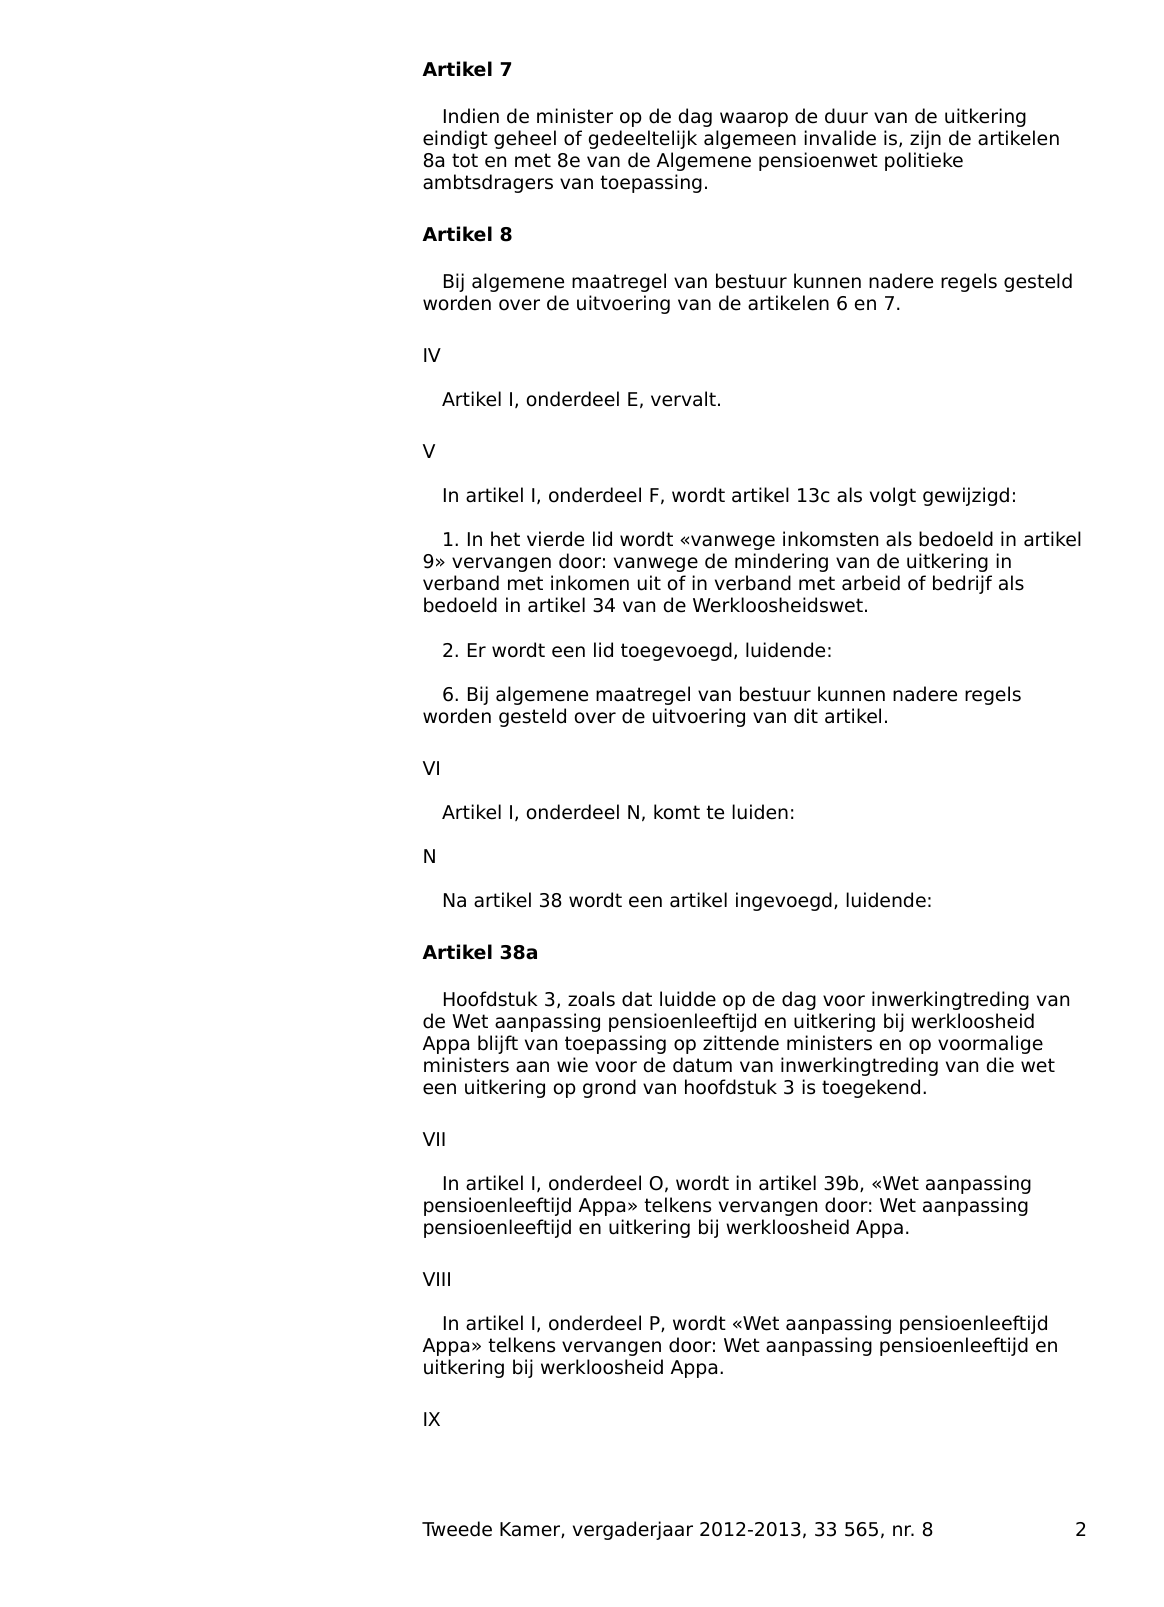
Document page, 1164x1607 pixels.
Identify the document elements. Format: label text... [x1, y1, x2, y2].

text Artikel I, onderdeel E, vervalt. [422, 389, 1087, 411]
text Na artikel 38 wordt een artikel ingevoegd, luidende: [422, 890, 1087, 912]
subtitle VIII [422, 1269, 1087, 1291]
text In artikel I, onderdeel P, wordt «Wet aanpassing pensioenleeftijd Appa» telkens vervangen door: Wet aanpassing pensioenleeftijd en uitkering bij werkloosheid Appa. [422, 1313, 1087, 1379]
subtitle V [422, 441, 1087, 463]
text Hoofdstuk 3, zoals dat luidde op de dag voor inwerkingtreding van de Wet aanpassing pensioenleeftijd en uitkering bij werkloosheid Appa blijft van toepassing op zittende ministers en op voormalige ministers aan wie voor de datum van inwerkingtreding van die wet een uitkering op grond van hoofdstuk 3 is toegekend. [422, 989, 1087, 1099]
subtitle Artikel 38a [422, 942, 1087, 964]
subtitle Artikel 7 [422, 59, 1087, 81]
text Indien de minister op de dag waarop de duur van de uitkering eindigt geheel of gedeeltelijk algemeen invalide is, zijn de artikelen 8a tot en met 8e van de Algemene pensioenwet politieke ambtsdragers van toepassing. [422, 106, 1087, 194]
text In artikel I, onderdeel O, wordt in artikel 39b, «Wet aanpassing pensioenleeftijd Appa» telkens vervangen door: Wet aanpassing pensioenleeftijd en uitkering bij werkloosheid Appa. [422, 1173, 1087, 1239]
text N [422, 846, 1087, 868]
subtitle IX [422, 1409, 1087, 1431]
subtitle Artikel 8 [422, 224, 1087, 246]
text In artikel I, onderdeel F, wordt artikel 13c als volgt gewijzigd: [422, 485, 1087, 507]
text Bij algemene maatregel van bestuur kunnen nadere regels gesteld worden over de uitvoering van de artikelen 6 en 7. [422, 271, 1087, 315]
text Artikel I, onderdeel N, komt te luiden: [422, 802, 1087, 824]
text 1. In het vierde lid wordt «vanwege inkomsten als bedoeld in artikel 9» vervangen door: vanwege de mindering van de uitkering in verband met inkomen uit of in verband met arbeid of bedrijf als bedoeld in artikel 34 van de Werkloosheidswet. [422, 529, 1087, 617]
subtitle VII [422, 1129, 1087, 1151]
subtitle IV [422, 345, 1087, 367]
text 2. Er wordt een lid toegevoegd, luidende: [422, 639, 1087, 661]
text 6. Bij algemene maatregel van bestuur kunnen nadere regels worden gesteld over de uitvoering van dit artikel. [422, 684, 1087, 728]
subtitle VI [422, 758, 1087, 779]
